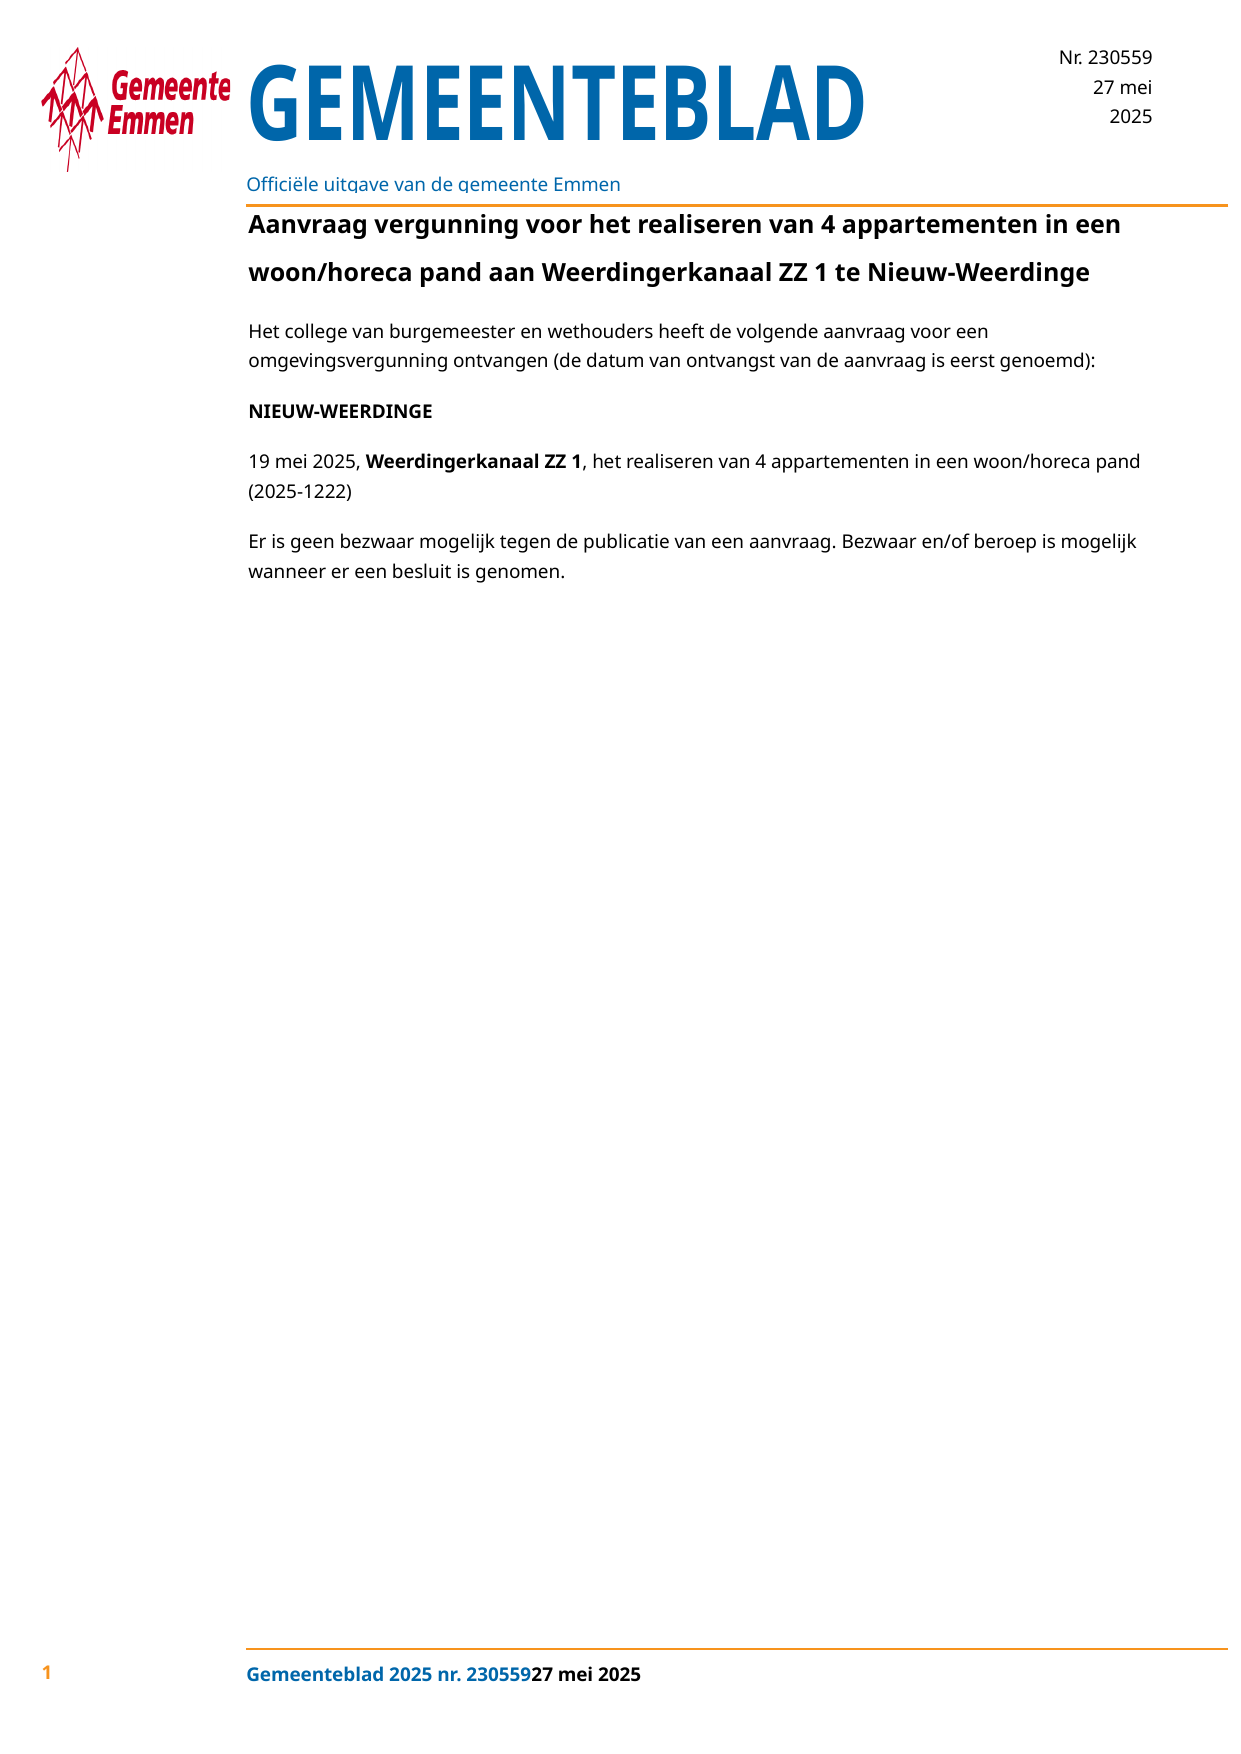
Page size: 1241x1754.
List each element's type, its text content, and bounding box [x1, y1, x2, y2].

picture [41, 47, 231, 172]
text Het college van burgemeester en wethouders heeft de volgende aanvraag voor een omgevingsvergunning ontvangen (de datum van ontvangst van de aanvraag is eerst genoemd): [248, 318, 1152, 373]
text Aanvraag vergunning voor het realiseren van 4 appartementen in een woon/horeca pand aan Weerdingerkanaal ZZ 1 te Nieuw-Weerdinge [248, 207, 1152, 288]
text Er is geen bezwaar mogelijk tegen de publicatie van een aanvraag. Bezwaar en/of beroep is mogelijk wanneer er een besluit is genomen. [248, 528, 1152, 584]
text 19 mei 2025, Weerdingerkanaal ZZ 1, het realiseren van 4 appartementen in een woon/horeca pand (2025-1222) [248, 448, 1152, 504]
text NIEUW-WEERDINGE [248, 398, 1152, 424]
